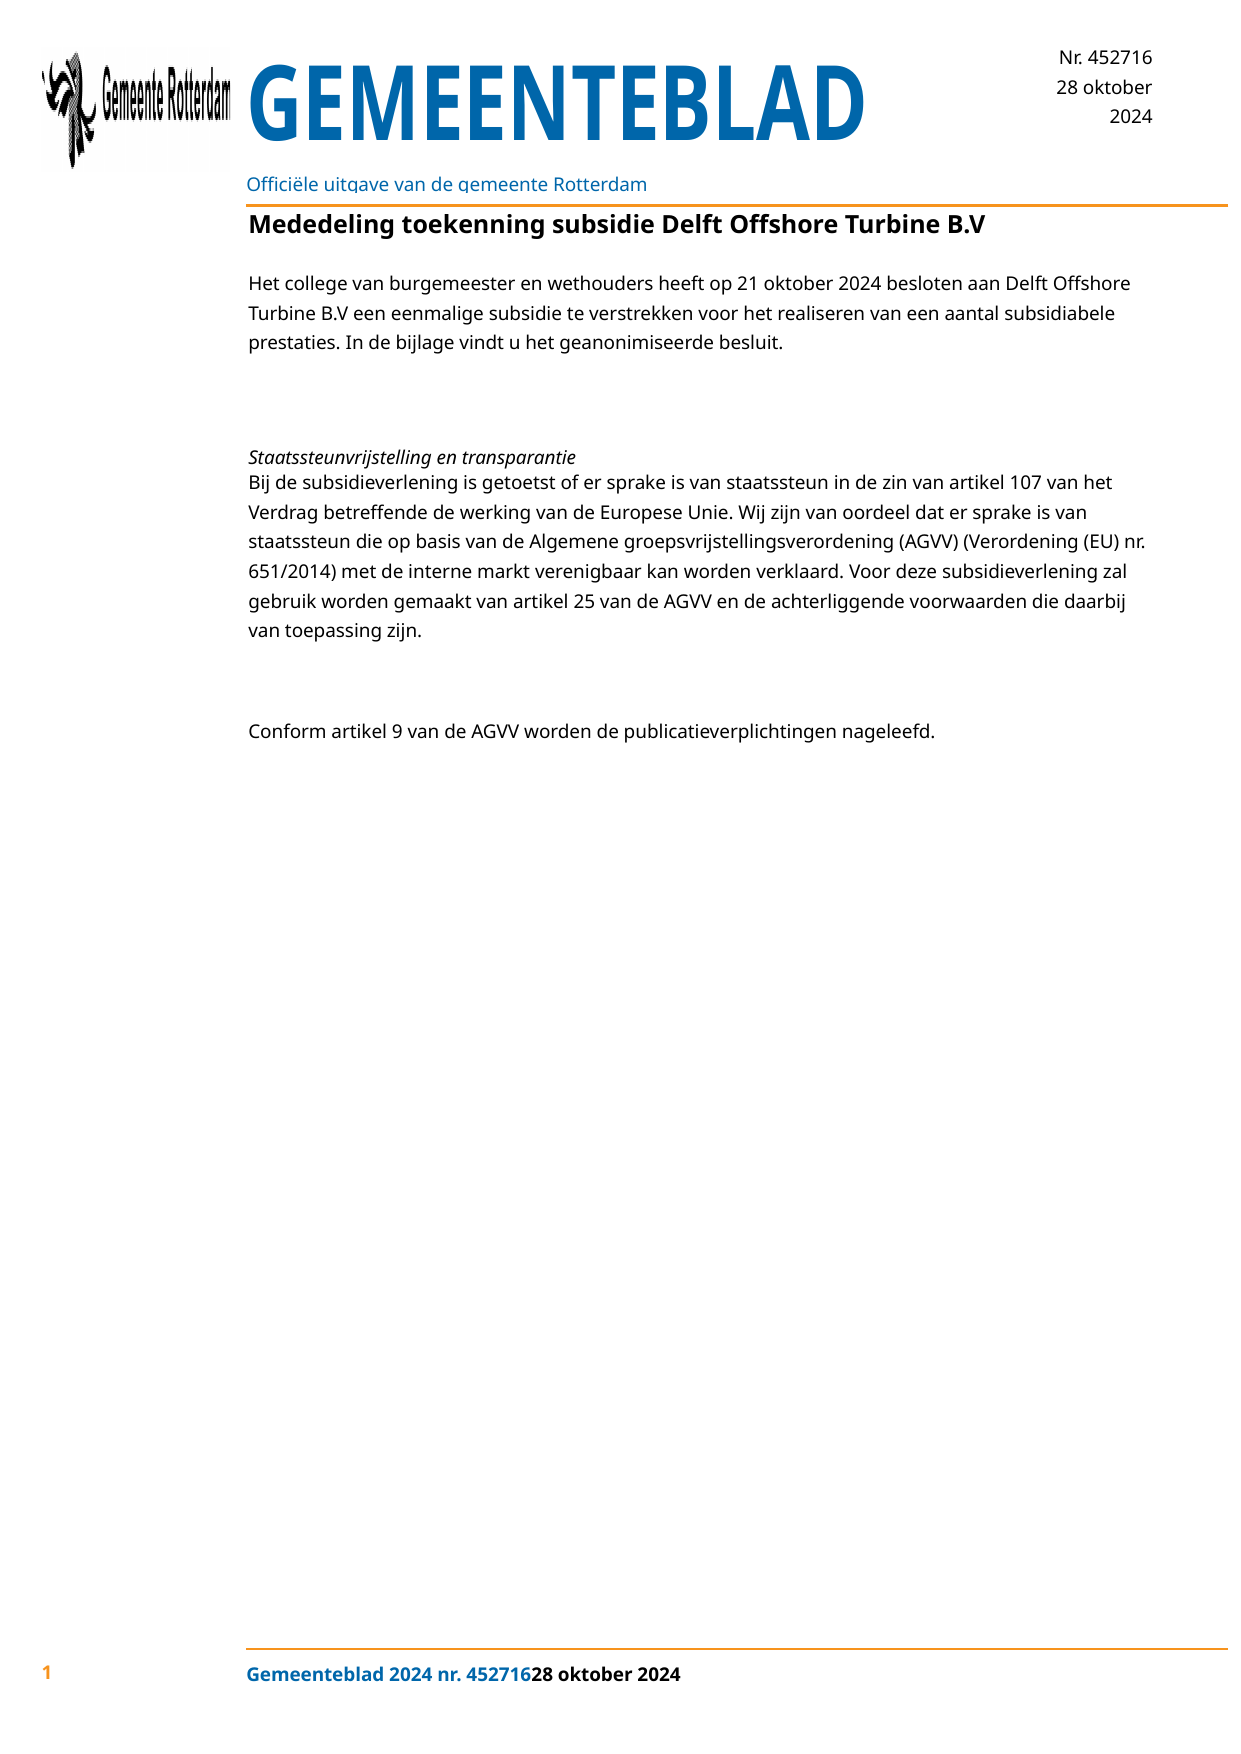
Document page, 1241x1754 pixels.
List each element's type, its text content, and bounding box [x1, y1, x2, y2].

text Staatssteunvrijstelling en transparantie [248, 444, 1152, 469]
text Het college van burgemeester en wethouders heeft op 21 oktober 2024 besloten aan Delft Offshore Turbine B.V een eenmalige subsidie te verstrekken voor het realiseren van een aantal subsidiabele prestaties. In de bijlage vindt u het geanonimiseerde besluit. [248, 270, 1152, 355]
text Conform artikel 9 van de AGVV worden de publicatieverplichtingen nageleefd. [248, 718, 1152, 744]
text Mededeling toekenning subsidie Delft Offshore Turbine B.V [248, 207, 1152, 241]
picture [41, 47, 231, 172]
text Bij de subsidieverlening is getoetst of er sprake is van staatssteun in de zin van artikel 107 van het Verdrag betreffende de werking van de Europese Unie. Wij zijn van oordeel dat er sprake is van staatssteun die op basis van de Algemene groepsvrijstellingsverordening (AGVV) (Verordening (EU) nr. 651/2014) met de interne markt verenigbaar kan worden verklaard. Voor deze subsidieverlening zal gebruik worden gemaakt van artikel 25 van de AGVV en de achterliggende voorwaarden die daarbij van toepassing zijn. [248, 469, 1152, 643]
